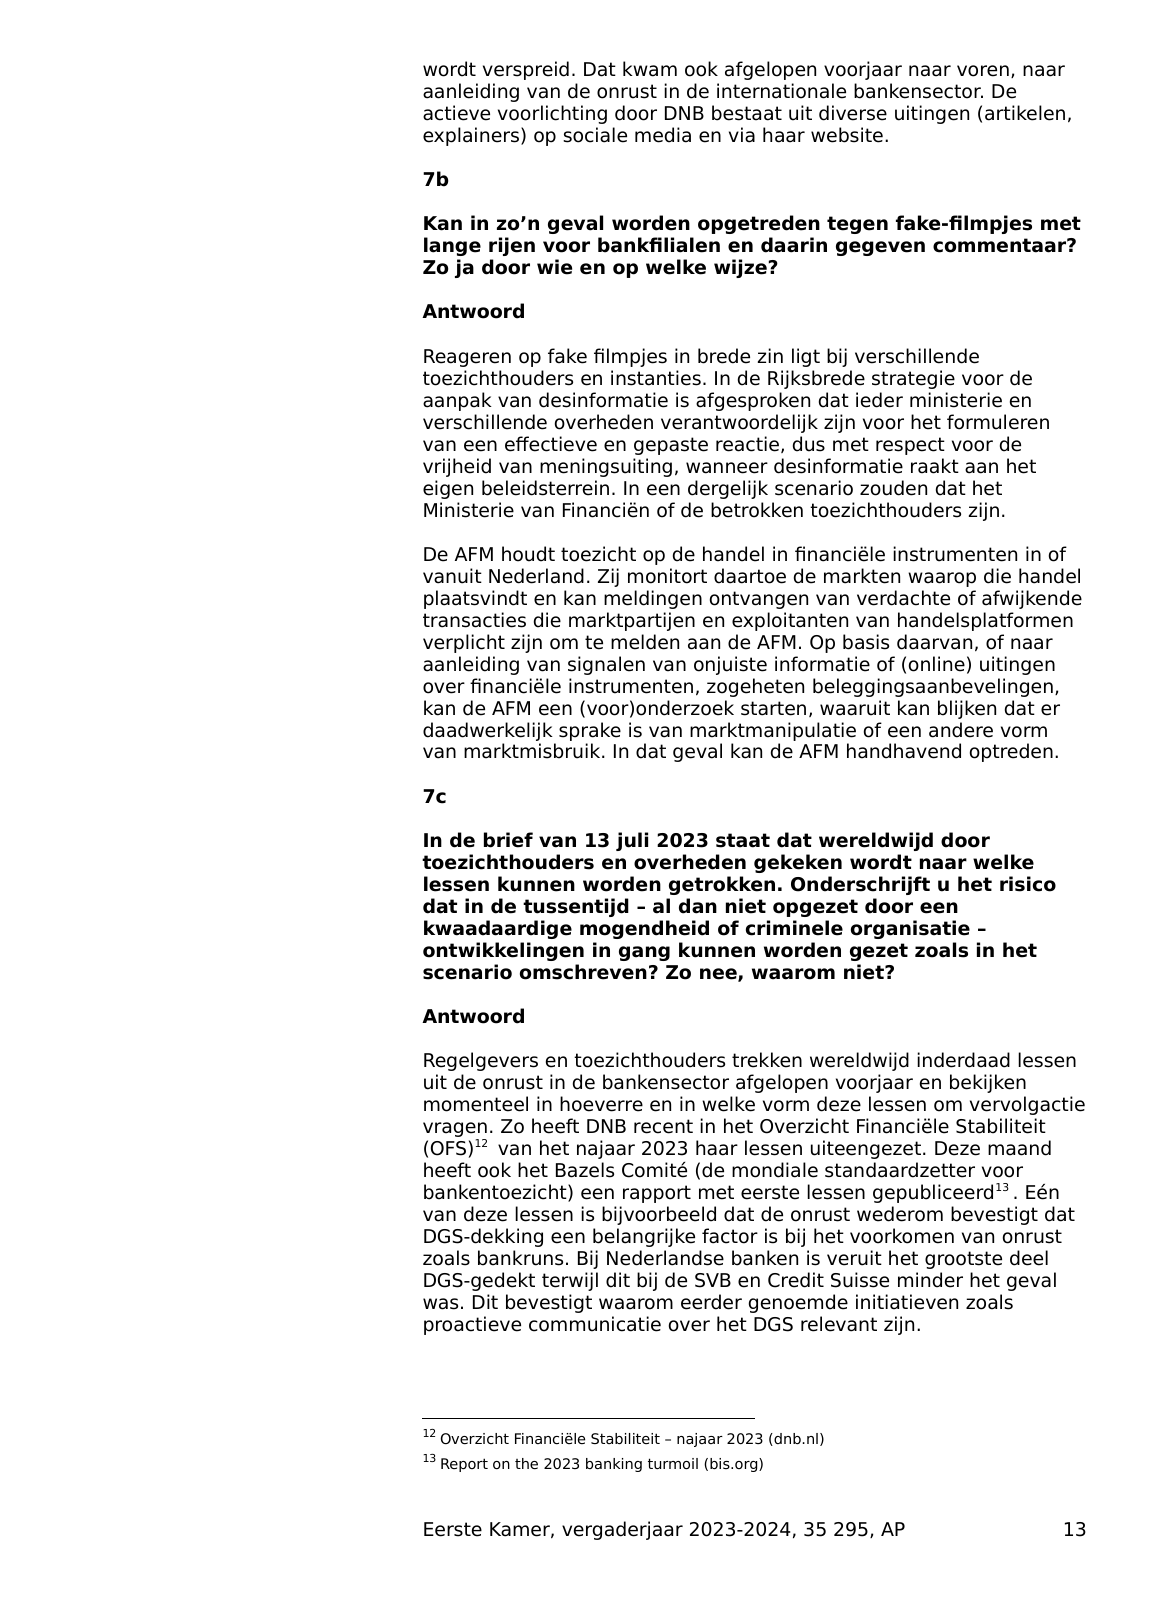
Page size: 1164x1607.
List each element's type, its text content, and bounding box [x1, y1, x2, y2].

text In de brief van 13 juli 2023 staat dat wereldwijd door toezichthouders en overheden gekeken wordt naar welke lessen kunnen worden getrokken. Onderschrijft u het risico dat in de tussentijd – al dan niet opgezet door een kwaadaardige mogendheid of criminele organisatie – ontwikkelingen in gang kunnen worden gezet zoals in het scenario omschreven? Zo nee, waarom niet? [422, 830, 1087, 984]
text Kan in zo’n geval worden opgetreden tegen fake-filmpjes met lange rijen voor bankfilialen en daarin gegeven commentaar? Zo ja door wie en op welke wijze? [422, 213, 1087, 279]
text Report on the 2023 banking turmoil (bis.org) [422, 1452, 1087, 1474]
text Overzicht Financiële Stabiliteit – najaar 2023 (dnb.nl) [422, 1427, 1087, 1449]
text Regelgevers en toezichthouders trekken wereldwijd inderdaad lessen uit de onrust in de bankensector afgelopen voorjaar en bekijken momenteel in hoeverre en in welke vorm deze lessen om vervolgactie vragen. Zo heeft DNB recent in het Overzicht Financiële Stabiliteit (OFS) van het najaar 2023 haar lessen uiteengezet. Deze maand heeft ook het Bazels Comité (de mondiale standaardzetter voor bankentoezicht) een rapport met eerste lessen gepubliceerd. Eén van deze lessen is bijvoorbeeld dat de onrust wederom bevestigt dat DGS-dekking een belangrijke factor is bij het voorkomen van onrust zoals bankruns. Bij Nederlandse banken is veruit het grootste deel DGS-gedekt terwijl dit bij de SVB en Credit Suisse minder het geval was. Dit bevestigt waarom eerder genoemde initiatieven zoals proactieve communicatie over het DGS relevant zijn. [422, 1050, 1087, 1336]
text 7c [422, 786, 1087, 808]
text Antwoord [422, 301, 1087, 323]
text wordt verspreid. Dat kwam ook afgelopen voorjaar naar voren, naar aanleiding van de onrust in de internationale bankensector. De actieve voorlichting door DNB bestaat uit diverse uitingen (artikelen, explainers) op sociale media en via haar website. [422, 59, 1087, 147]
text 7b [422, 169, 1087, 191]
text De AFM houdt toezicht op de handel in financiële instrumenten in of vanuit Nederland. Zij monitort daartoe de markten waarop die handel plaatsvindt en kan meldingen ontvangen van verdachte of afwijkende transacties die marktpartijen en exploitanten van handelsplatformen verplicht zijn om te melden aan de AFM. Op basis daarvan, of naar aanleiding van signalen van onjuiste informatie of (online) uitingen over financiële instrumenten, zogeheten beleggingsaanbevelingen, kan de AFM een (voor)onderzoek starten, waaruit kan blijken dat er daadwerkelijk sprake is van marktmanipulatie of een andere vorm van marktmisbruik. In dat geval kan de AFM handhavend optreden. [422, 544, 1087, 763]
text Antwoord [422, 1006, 1087, 1028]
text Reageren op fake filmpjes in brede zin ligt bij verschillende toezichthouders en instanties. In de Rijksbrede strategie voor de aanpak van desinformatie is afgesproken dat ieder ministerie en verschillende overheden verantwoordelijk zijn voor het formuleren van een effectieve en gepaste reactie, dus met respect voor de vrijheid van meningsuiting, wanneer desinformatie raakt aan het eigen beleidsterrein. In een dergelijk scenario zouden dat het Ministerie van Financiën of de betrokken toezichthouders zijn. [422, 346, 1087, 521]
